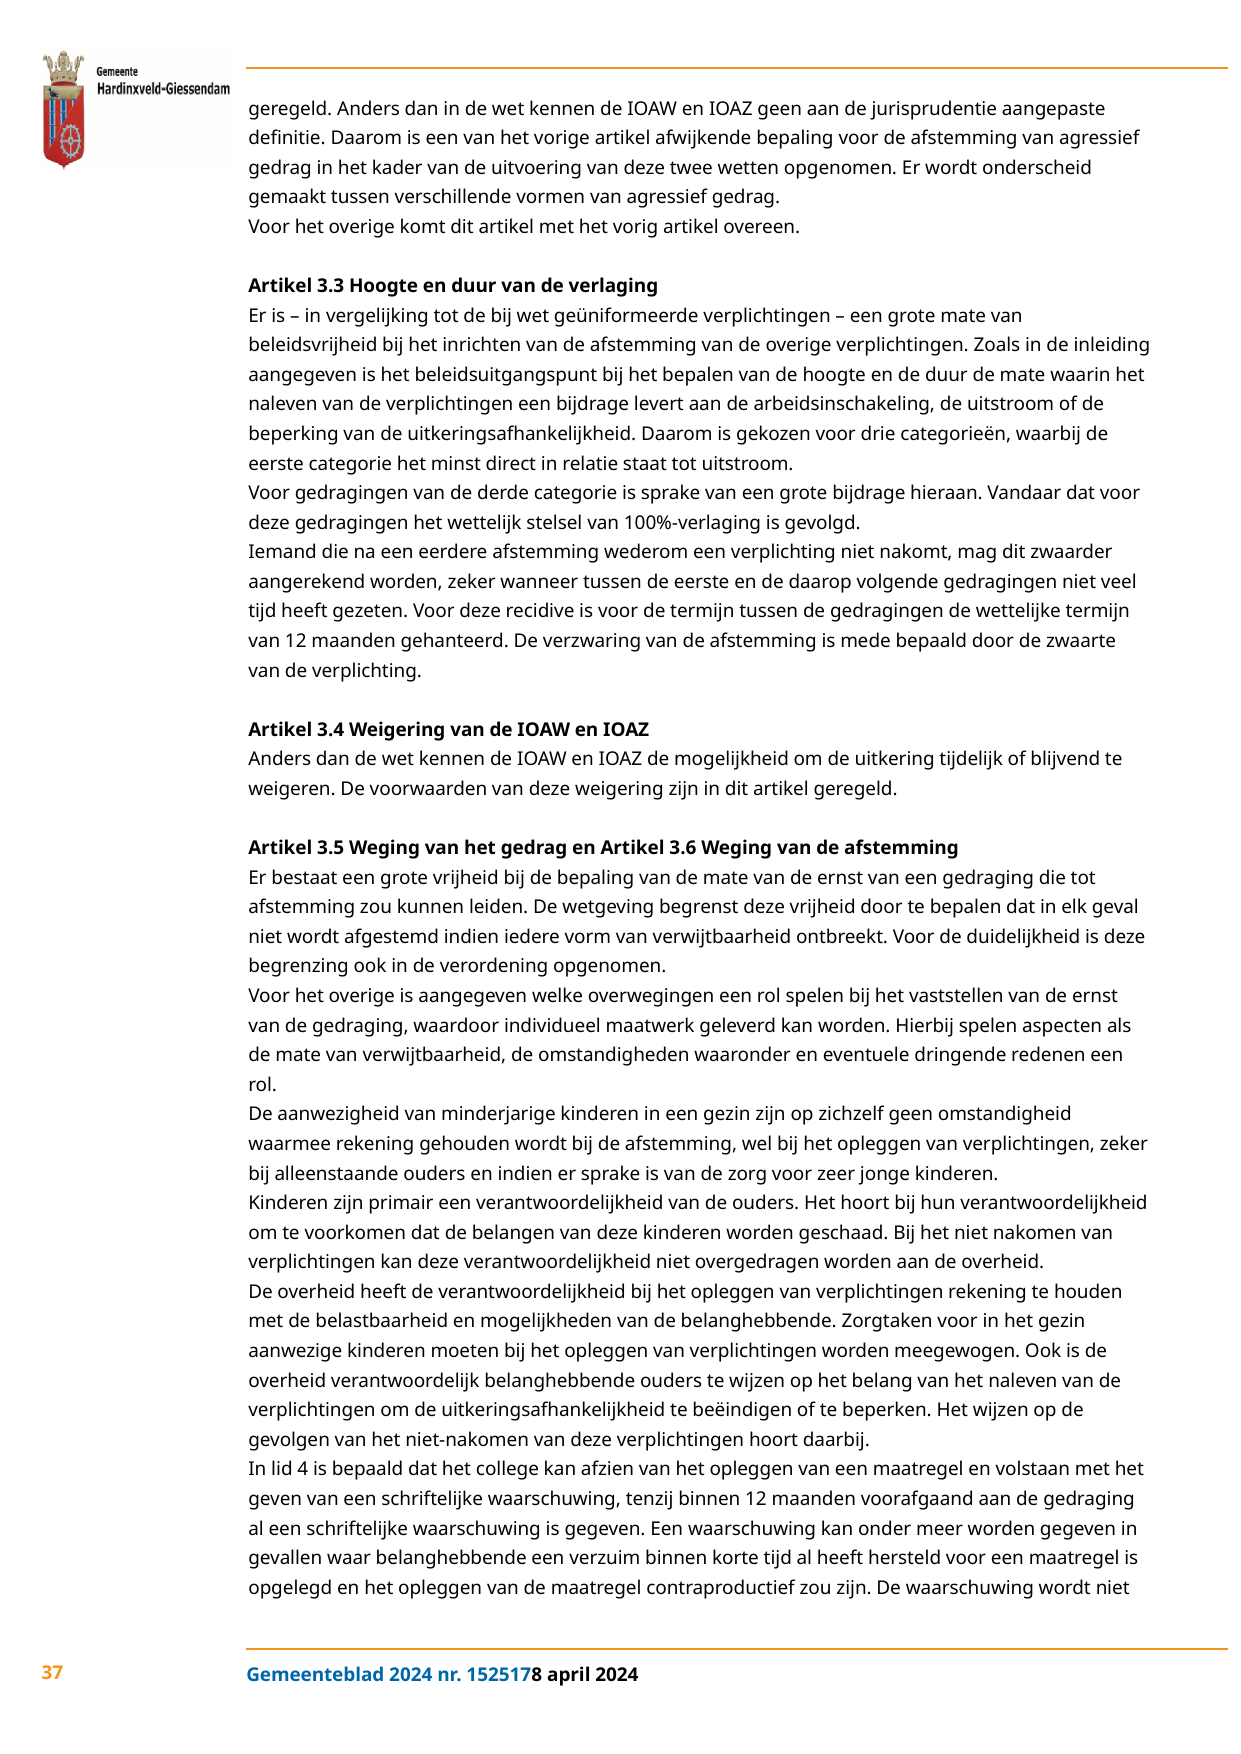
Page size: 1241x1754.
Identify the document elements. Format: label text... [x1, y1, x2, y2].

text geregeld. Anders dan in de wet kennen de IOAW en IOAZ geen aan de jurisprudentie aangepaste definitie. Daarom is een van het vorige artikel afwijkende bepaling voor de afstemming van agressief gedrag in het kader van de uitvoering van deze twee wetten opgenomen. Er wordt onderscheid gemaakt tussen verschillende vormen van agressief gedrag. [248, 95, 1152, 209]
text Voor het overige is aangegeven welke overwegingen een rol spelen bij het vaststellen van de ernst van de gedraging, waardoor individueel maatwerk geleverd kan worden. Hierbij spelen aspecten als de mate van verwijtbaarheid, de omstandigheden waaronder en eventuele dringende redenen een rol. [248, 982, 1152, 1097]
text Voor het overige komt dit artikel met het vorig artikel overeen. [248, 213, 1152, 239]
text Artikel 3.5 Weging van het gedrag en Artikel 3.6 Weging van de afstemming [248, 834, 1152, 860]
text Artikel 3.3 Hoogte en duur van de verlaging [248, 272, 1152, 298]
text Voor gedragingen van de derde categorie is sprake van een grote bijdrage hieraan. Vandaar dat voor deze gedragingen het wettelijk stelsel van 100%-verlaging is gevolgd. [248, 479, 1152, 535]
text In lid 4 is bepaald dat het college kan afzien van het opleggen van een maatregel en volstaan met het geven van een schriftelijke waarschuwing, tenzij binnen 12 maanden voorafgaand aan de gedraging al een schriftelijke waarschuwing is gegeven. Een waarschuwing kan onder meer worden gegeven in gevallen waar belanghebbende een verzuim binnen korte tijd al heeft hersteld voor een maatregel is opgelegd en het opleggen van de maatregel contraproductief zou zijn. De waarschuwing wordt niet [248, 1456, 1152, 1600]
text Er bestaat een grote vrijheid bij de bepaling van de mate van de ernst van een gedraging die tot afstemming zou kunnen leiden. De wetgeving begrenst deze vrijheid door te bepalen dat in elk geval niet wordt afgestemd indien iedere vorm van verwijtbaarheid ontbreekt. Voor de duidelijkheid is deze begrenzing ook in de verordening opgenomen. [248, 864, 1152, 978]
text Anders dan de wet kennen de IOAW en IOAZ de mogelijkheid om de uitkering tijdelijk of blijvend te weigeren. De voorwaarden van deze weigering zijn in dit artikel geregeld. [248, 746, 1152, 801]
picture [41, 47, 231, 172]
text Kinderen zijn primair een verantwoordelijkheid van de ouders. Het hoort bij hun verantwoordelijkheid om te voorkomen dat de belangen van deze kinderen worden geschaad. Bij het niet nakomen van verplichtingen kan deze verantwoordelijkheid niet overgedragen worden aan de overheid. [248, 1189, 1152, 1274]
text De aanwezigheid van minderjarige kinderen in een gezin zijn op zichzelf geen omstandigheid waarmee rekening gehouden wordt bij de afstemming, wel bij het opleggen van verplichtingen, zeker bij alleenstaande ouders en indien er sprake is van de zorg voor zeer jonge kinderen. [248, 1101, 1152, 1186]
text Artikel 3.4 Weigering van de IOAW en IOAZ [248, 716, 1152, 742]
text De overheid heeft de verantwoordelijkheid bij het opleggen van verplichtingen rekening te houden met de belastbaarheid en mogelijkheden van de belanghebbende. Zorgtaken voor in het gezin aanwezige kinderen moeten bij het opleggen van verplichtingen worden meegewogen. Ook is de overheid verantwoordelijk belanghebbende ouders te wijzen op het belang van het naleven van de verplichtingen om de uitkeringsafhankelijkheid te beëindigen of te beperken. Het wijzen op de gevolgen van het niet-nakomen van deze verplichtingen hoort daarbij. [248, 1278, 1152, 1452]
text Er is – in vergelijking tot de bij wet geüniformeerde verplichtingen – een grote mate van beleidsvrijheid bij het inrichten van de afstemming van de overige verplichtingen. Zoals in de inleiding aangegeven is het beleidsuitgangspunt bij het bepalen van de hoogte en de duur de mate waarin het naleven van de verplichtingen een bijdrage levert aan de arbeidsinschakeling, de uitstroom of de beperking van de uitkeringsafhankelijkheid. Daarom is gekozen voor drie categorieën, waarbij de eerste categorie het minst direct in relatie staat tot uitstroom. [248, 302, 1152, 476]
text Iemand die na een eerdere afstemming wederom een verplichting niet nakomt, mag dit zwaarder aangerekend worden, zeker wanneer tussen de eerste en de daarop volgende gedragingen niet veel tijd heeft gezeten. Voor deze recidive is voor de termijn tussen de gedragingen de wettelijke termijn van 12 maanden gehanteerd. De verzwaring van de afstemming is mede bepaald door de zwaarte van de verplichting. [248, 538, 1152, 683]
